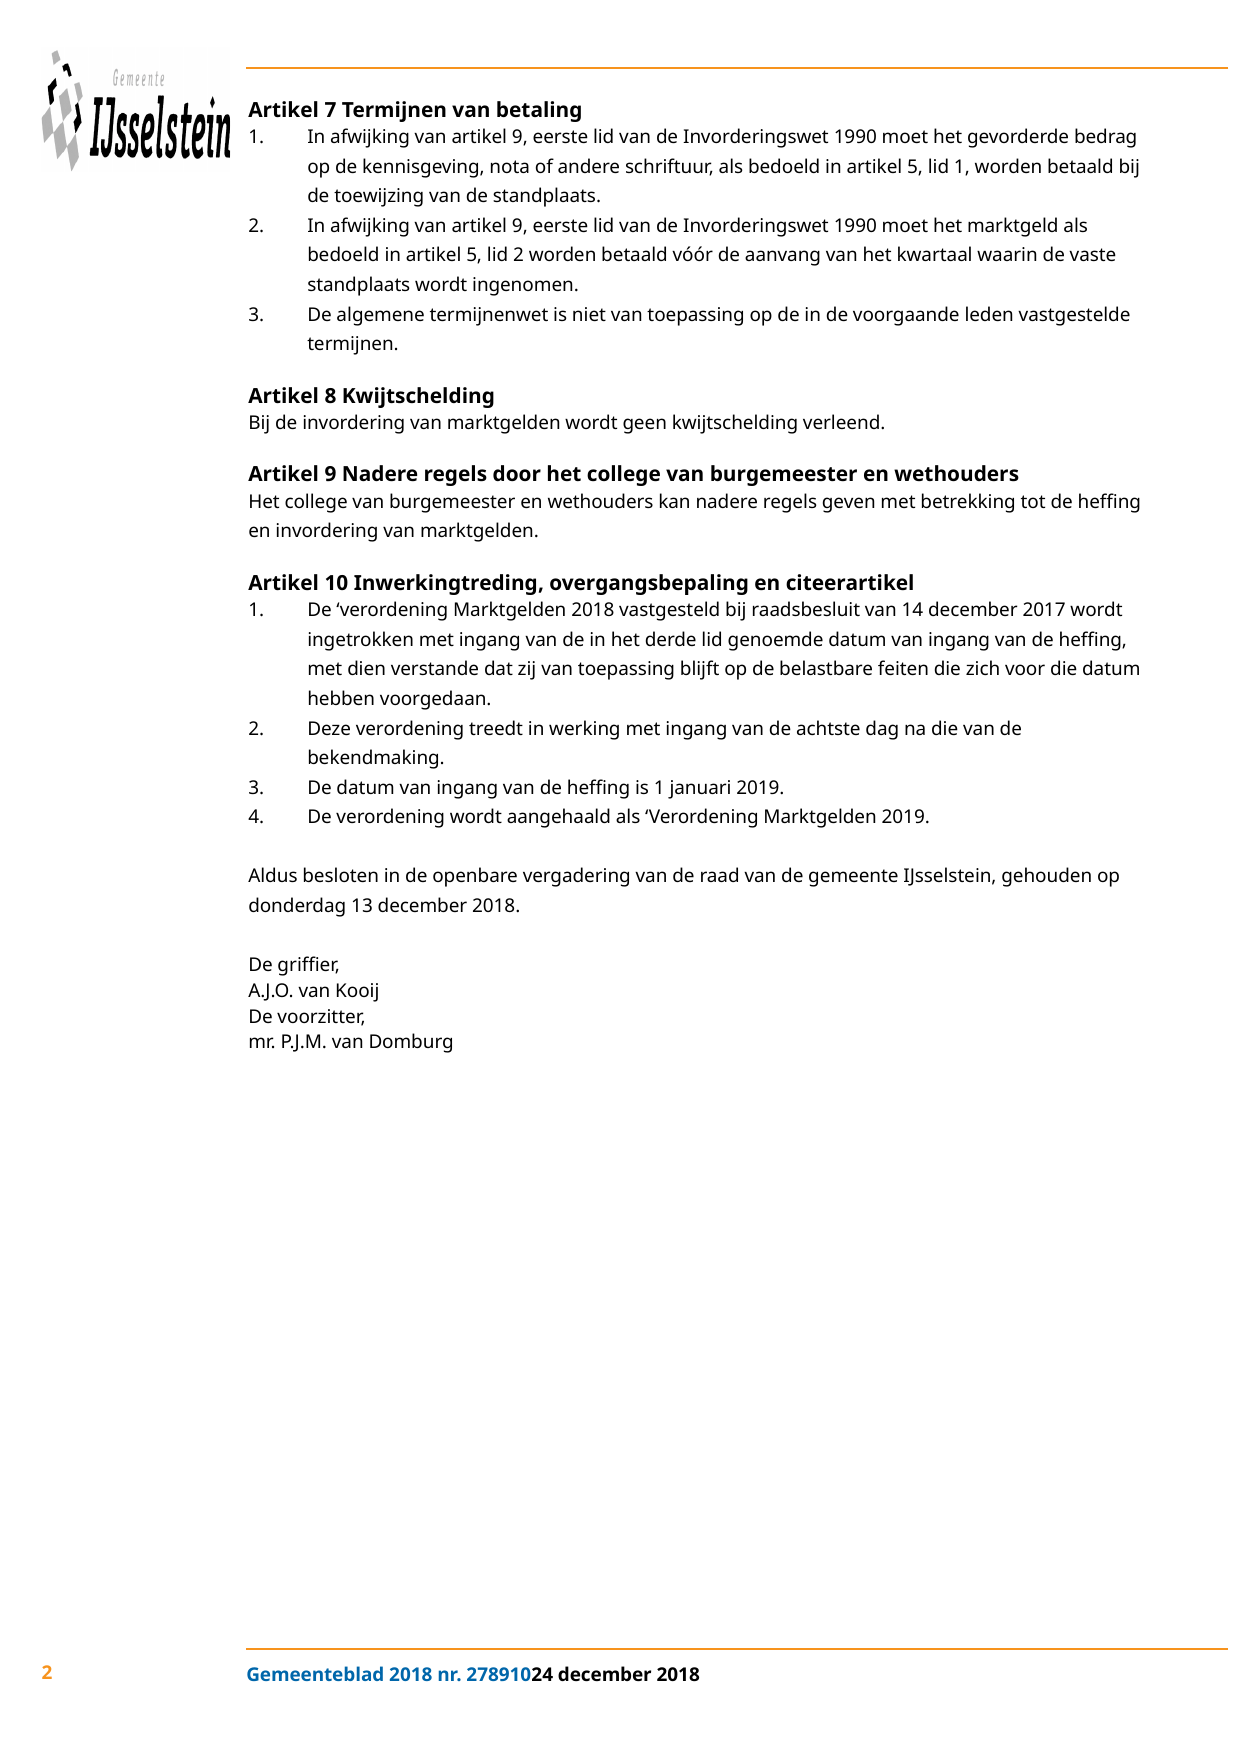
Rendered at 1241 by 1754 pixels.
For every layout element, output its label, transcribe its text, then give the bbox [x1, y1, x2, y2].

list Deze verordening treedt in werking met ingang van de achtste dag na die van de bekendmaking. [248, 715, 1152, 770]
text Bij de invordering van marktgelden wordt geen kwijtschelding verleend. [248, 409, 1152, 435]
list De verordening wordt aangehaald als ‘Verordening Marktgelden 2019. [248, 803, 1152, 829]
text mr. P.J.M. van Domburg [248, 1029, 1152, 1054]
list In afwijking van artikel 9, eerste lid van de Invorderingswet 1990 moet het marktgeld als bedoeld in artikel 5, lid 2 worden betaald vóór de aanvang van het kwartaal waarin de vaste standplaats wordt ingenomen. [248, 212, 1152, 297]
list De ‘verordening Marktgelden 2018 vastgesteld bij raadsbesluit van 14 december 2017 wordt ingetrokken met ingang van de in het derde lid genoemde datum van ingang van de heffing, met dien verstande dat zij van toepassing blijft op de belastbare feiten die zich voor die datum hebben voorgedaan. [248, 596, 1152, 711]
text Artikel 7 Termijnen van betaling [248, 95, 1152, 123]
text Artikel 10 Inwerkingtreding, overgangsbepaling en citeerartikel [248, 568, 1152, 596]
picture [41, 47, 231, 172]
list De algemene termijnenwet is niet van toepassing op de in de voorgaande leden vastgestelde termijnen. [248, 301, 1152, 356]
text De griffier, [248, 951, 1152, 977]
text Artikel 8 Kwijtschelding [248, 381, 1152, 409]
list In afwijking van artikel 9, eerste lid van de Invorderingswet 1990 moet het gevorderde bedrag op de kennisgeving, nota of andere schriftuur, als bedoeld in artikel 5, lid 1, worden betaald bij de toewijzing van de standplaats. [248, 123, 1152, 208]
text Het college van burgemeester en wethouders kan nadere regels geven met betrekking tot de heffing en invordering van marktgelden. [248, 488, 1152, 543]
text A.J.O. van Kooij [248, 977, 1152, 1003]
text Artikel 9 Nadere regels door het college van burgemeester en wethouders [248, 459, 1152, 488]
text Aldus besloten in de openbare vergadering van de raad van de gemeente IJsselstein, gehouden op donderdag 13 december 2018. [248, 863, 1152, 918]
list De datum van ingang van de heffing is 1 januari 2019. [248, 774, 1152, 800]
text De voorzitter, [248, 1003, 1152, 1029]
